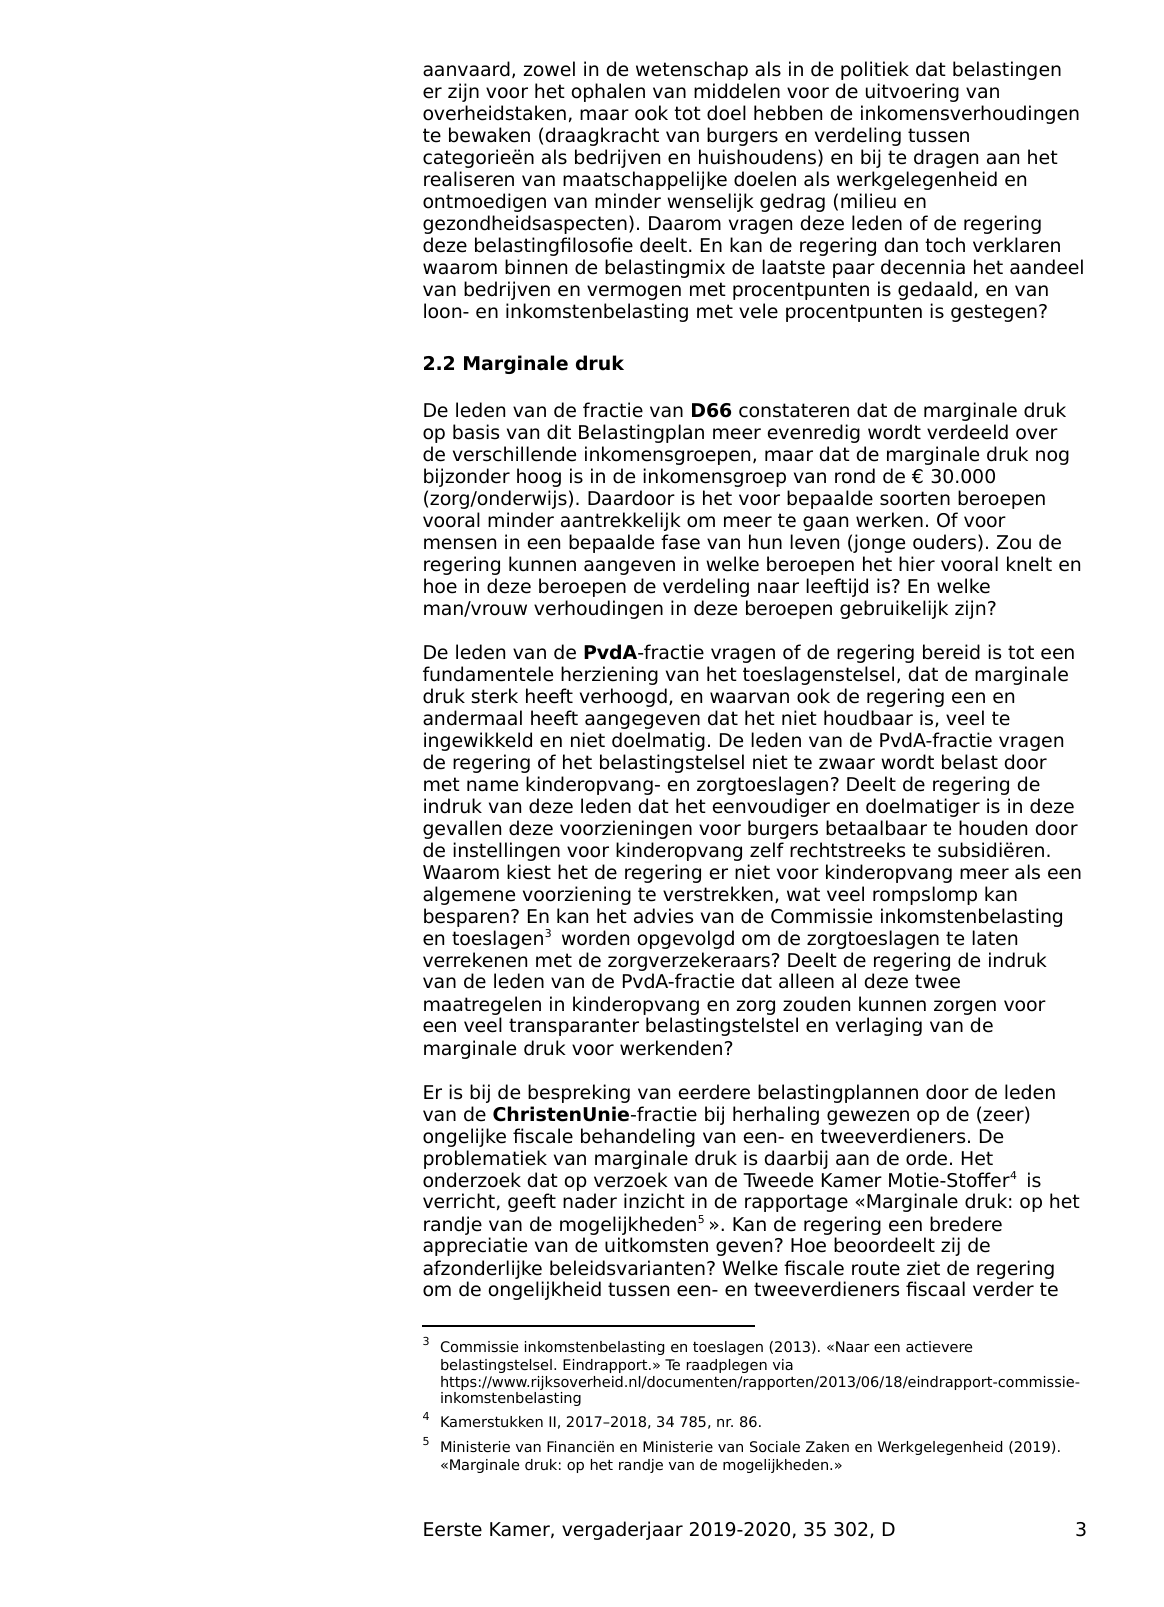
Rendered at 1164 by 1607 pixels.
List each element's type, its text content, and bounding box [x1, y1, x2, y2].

text Kamerstukken II, 2017–2018, 34 785, nr. 86. [422, 1410, 1087, 1432]
text De leden van de fractie van D66 constateren dat de marginale druk op basis van dit Belastingplan meer evenredig wordt verdeeld over de verschillende inkomensgroepen, maar dat de marginale druk nog bijzonder hoog is in de inkomensgroep van rond de € 30.000 (zorg/onderwijs). Daardoor is het voor bepaalde soorten beroepen vooral minder aantrekkelijk om meer te gaan werken. Of voor mensen in een bepaalde fase van hun leven (jonge ouders). Zou de regering kunnen aangeven in welke beroepen het hier vooral knelt en hoe in deze beroepen de verdeling naar leeftijd is? En welke man/vrouw verhoudingen in deze beroepen gebruikelijk zijn? [422, 400, 1087, 619]
text Er is bij de bespreking van eerdere belastingplannen door de leden van de ChristenUnie-fractie bij herhaling gewezen op de (zeer) ongelijke fiscale behandeling van een- en tweeverdieners. De problematiek van marginale druk is daarbij aan de orde. Het onderzoek dat op verzoek van de Tweede Kamer Motie-Stoffer is verricht, geeft nader inzicht in de rapportage «Marginale druk: op het randje van de mogelijkheden». Kan de regering een bredere appreciatie van de uitkomsten geven? Hoe beoordeelt zij de afzonderlijke beleidsvarianten? Welke fiscale route ziet de regering om de ongelijkheid tussen een- en tweeverdieners fiscaal verder te [422, 1082, 1087, 1301]
text aanvaard, zowel in de wetenschap als in de politiek dat belastingen er zijn voor het ophalen van middelen voor de uitvoering van overheidstaken, maar ook tot doel hebben de inkomensverhoudingen te bewaken (draagkracht van burgers en verdeling tussen categorieën als bedrijven en huishoudens) en bij te dragen aan het realiseren van maatschappelijke doelen als werkgelegenheid en ontmoedigen van minder wenselijk gedrag (milieu en gezondheidsaspecten). Daarom vragen deze leden of de regering deze belastingfilosofie deelt. En kan de regering dan toch verklaren waarom binnen de belastingmix de laatste paar decennia het aandeel van bedrijven en vermogen met procentpunten is gedaald, en van loon- en inkomstenbelasting met vele procentpunten is gestegen? [422, 59, 1087, 323]
subtitle 2.2 Marginale druk [422, 353, 1087, 375]
text De leden van de PvdA-fractie vragen of de regering bereid is tot een fundamentele herziening van het toeslagenstelsel, dat de marginale druk sterk heeft verhoogd, en waarvan ook de regering een en andermaal heeft aangegeven dat het niet houdbaar is, veel te ingewikkeld en niet doelmatig. De leden van de PvdA-fractie vragen de regering of het belastingstelsel niet te zwaar wordt belast door met name kinderopvang- en zorgtoeslagen? Deelt de regering de indruk van deze leden dat het eenvoudiger en doelmatiger is in deze gevallen deze voorzieningen voor burgers betaalbaar te houden door de instellingen voor kinderopvang zelf rechtstreeks te subsidiëren. Waarom kiest het de regering er niet voor kinderopvang meer als een algemene voorziening te verstrekken, wat veel rompslomp kan besparen? En kan het advies van de Commissie inkomstenbelasting en toeslagen worden opgevolgd om de zorgtoeslagen te laten verrekenen met de zorgverzekeraars? Deelt de regering de indruk van de leden van de PvdA-fractie dat alleen al deze twee maatregelen in kinderopvang en zorg zouden kunnen zorgen voor een veel transparanter belastingstelstel en verlaging van de marginale druk voor werkenden? [422, 642, 1087, 1059]
text Ministerie van Financiën en Ministerie van Sociale Zaken en Werkgelegenheid (2019). «Marginale druk: op het randje van de mogelijkheden.» [422, 1435, 1087, 1474]
text Commissie inkomstenbelasting en toeslagen (2013). «Naar een actievere belastingstelsel. Eindrapport.» Te raadplegen via https://www.rijksoverheid.nl/documenten/rapporten/2013/06/18/eindrapport-commissie-inkomstenbelasting [422, 1335, 1087, 1407]
